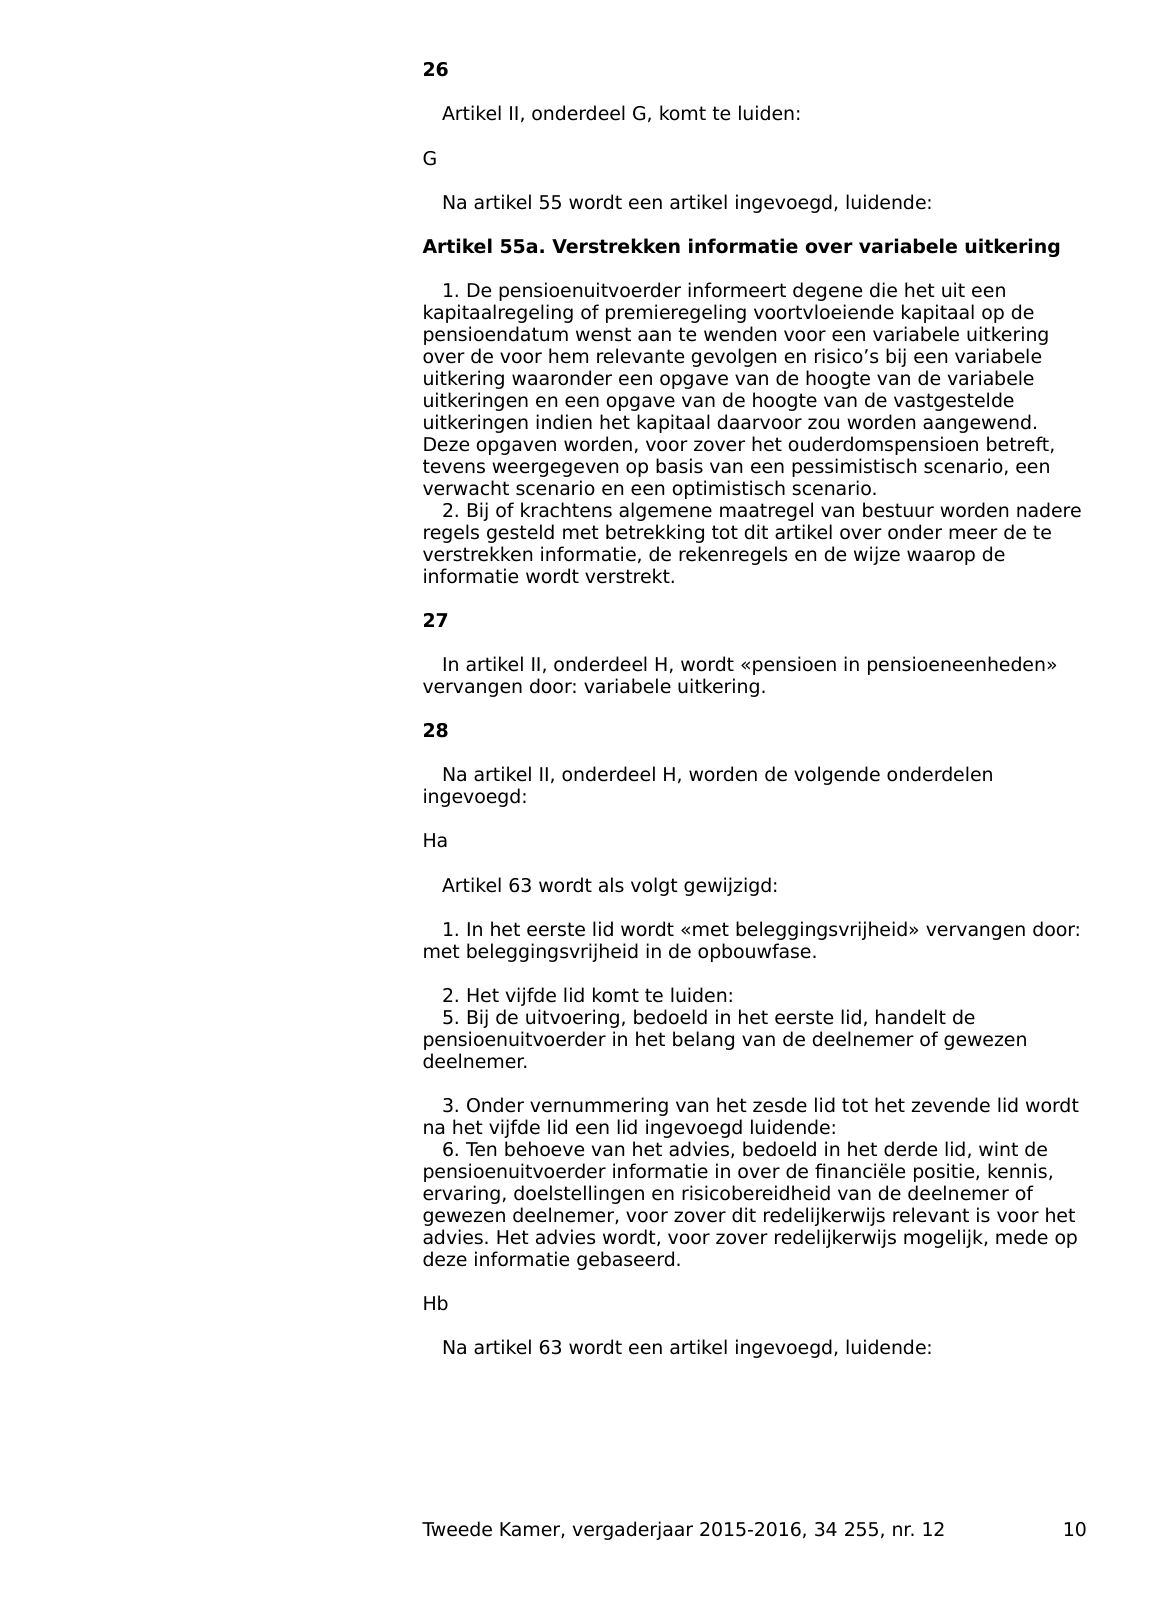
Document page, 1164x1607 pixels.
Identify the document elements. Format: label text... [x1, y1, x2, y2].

text 2. Het vijfde lid komt te luiden: [422, 985, 1087, 1007]
subtitle G [422, 147, 1087, 169]
text Artikel 63 wordt als volgt gewijzigd: [422, 874, 1087, 897]
subtitle 28 [422, 720, 1087, 742]
subtitle Ha [422, 830, 1087, 852]
text Na artikel II, onderdeel H, worden de volgende onderdelen ingevoegd: [422, 764, 1087, 808]
subtitle 26 [422, 59, 1087, 81]
text 5. Bij de uitvoering, bedoeld in het eerste lid, handelt de pensioenuitvoerder in het belang van de deelnemer of gewezen deelnemer. [422, 1007, 1087, 1073]
text 2. Bij of krachtens algemene maatregel van bestuur worden nadere regels gesteld met betrekking tot dit artikel over onder meer de te verstrekken informatie, de rekenregels en de wijze waarop de informatie wordt verstrekt. [422, 500, 1087, 588]
subtitle 27 [422, 610, 1087, 632]
text 3. Onder vernummering van het zesde lid tot het zevende lid wordt na het vijfde lid een lid ingevoegd luidende: [422, 1095, 1087, 1139]
text In artikel II, onderdeel H, wordt «pensioen in pensioeneenheden» vervangen door: variabele uitkering. [422, 654, 1087, 698]
text 1. In het eerste lid wordt «met beleggingsvrijheid» vervangen door: met beleggingsvrijheid in de opbouwfase. [422, 919, 1087, 963]
text Na artikel 55 wordt een artikel ingevoegd, luidende: [422, 192, 1087, 213]
subtitle Artikel 55a. Verstrekken informatie over variabele uitkering [422, 236, 1087, 258]
text Artikel II, onderdeel G, komt te luiden: [422, 103, 1087, 125]
text 6. Ten behoeve van het advies, bedoeld in het derde lid, wint de pensioenuitvoerder informatie in over de financiële positie, kennis, ervaring, doelstellingen en risicobereidheid van de deelnemer of gewezen deelnemer, voor zover dit redelijkerwijs relevant is voor het advies. Het advies wordt, voor zover redelijkerwijs mogelijk, mede op deze informatie gebaseerd. [422, 1139, 1087, 1271]
text Na artikel 63 wordt een artikel ingevoegd, luidende: [422, 1337, 1087, 1359]
text 1. De pensioenuitvoerder informeert degene die het uit een kapitaalregeling of premieregeling voortvloeiende kapitaal op de pensioendatum wenst aan te wenden voor een variabele uitkering over de voor hem relevante gevolgen en risico’s bij een variabele uitkering waaronder een opgave van de hoogte van de variabele uitkeringen en een opgave van de hoogte van de vastgestelde uitkeringen indien het kapitaal daarvoor zou worden aangewend. Deze opgaven worden, voor zover het ouderdomspensioen betreft, tevens weergegeven op basis van een pessimistisch scenario, een verwacht scenario en een optimistisch scenario. [422, 280, 1087, 500]
subtitle Hb [422, 1293, 1087, 1315]
